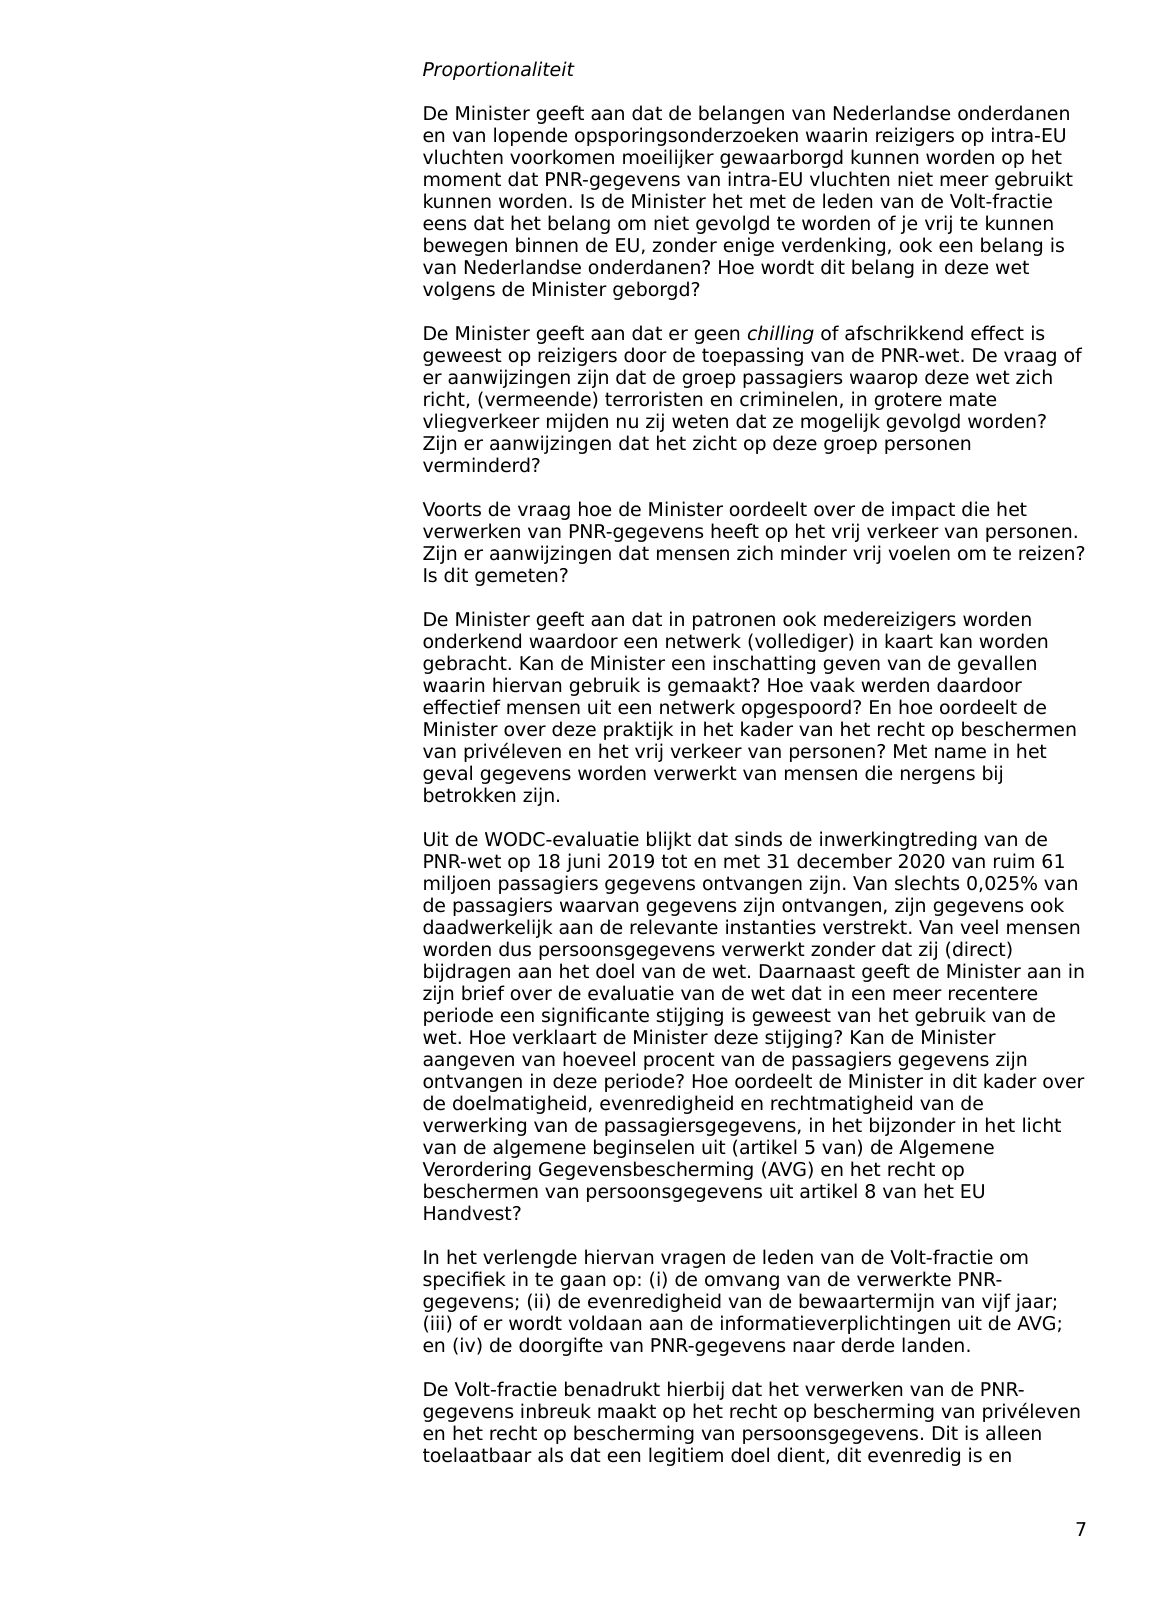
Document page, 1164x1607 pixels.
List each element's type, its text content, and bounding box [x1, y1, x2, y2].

text De Volt-fractie benadrukt hierbij dat het verwerken van de PNR-gegevens inbreuk maakt op het recht op bescherming van privéleven en het recht op bescherming van persoonsgegevens. Dit is alleen toelaatbaar als dat een legitiem doel dient, dit evenredig is en [422, 1379, 1087, 1467]
text Uit de WODC-evaluatie blijkt dat sinds de inwerkingtreding van de PNR-wet op 18 juni 2019 tot en met 31 december 2020 van ruim 61 miljoen passagiers gegevens ontvangen zijn. Van slechts 0,025% van de passagiers waarvan gegevens zijn ontvangen, zijn gegevens ook daadwerkelijk aan de relevante instanties verstrekt. Van veel mensen worden dus persoonsgegevens verwerkt zonder dat zij (direct) bijdragen aan het doel van de wet. Daarnaast geeft de Minister aan in zijn brief over de evaluatie van de wet dat in een meer recentere periode een significante stijging is geweest van het gebruik van de wet. Hoe verklaart de Minister deze stijging? Kan de Minister aangeven van hoeveel procent van de passagiers gegevens zijn ontvangen in deze periode? Hoe oordeelt de Minister in dit kader over de doelmatigheid, evenredigheid en rechtmatigheid van de verwerking van de passagiersgegevens, in het bijzonder in het licht van de algemene beginselen uit (artikel 5 van) de Algemene Verordering Gegevensbescherming (AVG) en het recht op beschermen van persoonsgegevens uit artikel 8 van het EU Handvest? [422, 829, 1087, 1225]
text Voorts de vraag hoe de Minister oordeelt over de impact die het verwerken van PNR-gegevens heeft op het vrij verkeer van personen. Zijn er aanwijzingen dat mensen zich minder vrij voelen om te reizen? Is dit gemeten? [422, 499, 1087, 587]
text De Minister geeft aan dat de belangen van Nederlandse onderdanen en van lopende opsporingsonderzoeken waarin reizigers op intra-EU vluchten voorkomen moeilijker gewaarborgd kunnen worden op het moment dat PNR-gegevens van intra-EU vluchten niet meer gebruikt kunnen worden. Is de Minister het met de leden van de Volt-fractie eens dat het belang om niet gevolgd te worden of je vrij te kunnen bewegen binnen de EU, zonder enige verdenking, ook een belang is van Nederlandse onderdanen? Hoe wordt dit belang in deze wet volgens de Minister geborgd? [422, 103, 1087, 301]
subtitle Proportionaliteit [422, 59, 1087, 81]
text In het verlengde hiervan vragen de leden van de Volt-fractie om specifiek in te gaan op: (i) de omvang van de verwerkte PNR-gegevens; (ii) de evenredigheid van de bewaartermijn van vijf jaar; (iii) of er wordt voldaan aan de informatieverplichtingen uit de AVG; en (iv) de doorgifte van PNR-gegevens naar derde landen. [422, 1247, 1087, 1357]
text De Minister geeft aan dat er geen chilling of afschrikkend effect is geweest op reizigers door de toepassing van de PNR-wet. De vraag of er aanwijzingen zijn dat de groep passagiers waarop deze wet zich richt, (vermeende) terroristen en criminelen, in grotere mate vliegverkeer mijden nu zij weten dat ze mogelijk gevolgd worden? Zijn er aanwijzingen dat het zicht op deze groep personen verminderd? [422, 323, 1087, 477]
text De Minister geeft aan dat in patronen ook medereizigers worden onderkend waardoor een netwerk (vollediger) in kaart kan worden gebracht. Kan de Minister een inschatting geven van de gevallen waarin hiervan gebruik is gemaakt? Hoe vaak werden daardoor effectief mensen uit een netwerk opgespoord? En hoe oordeelt de Minister over deze praktijk in het kader van het recht op beschermen van privéleven en het vrij verkeer van personen? Met name in het geval gegevens worden verwerkt van mensen die nergens bij betrokken zijn. [422, 609, 1087, 807]
